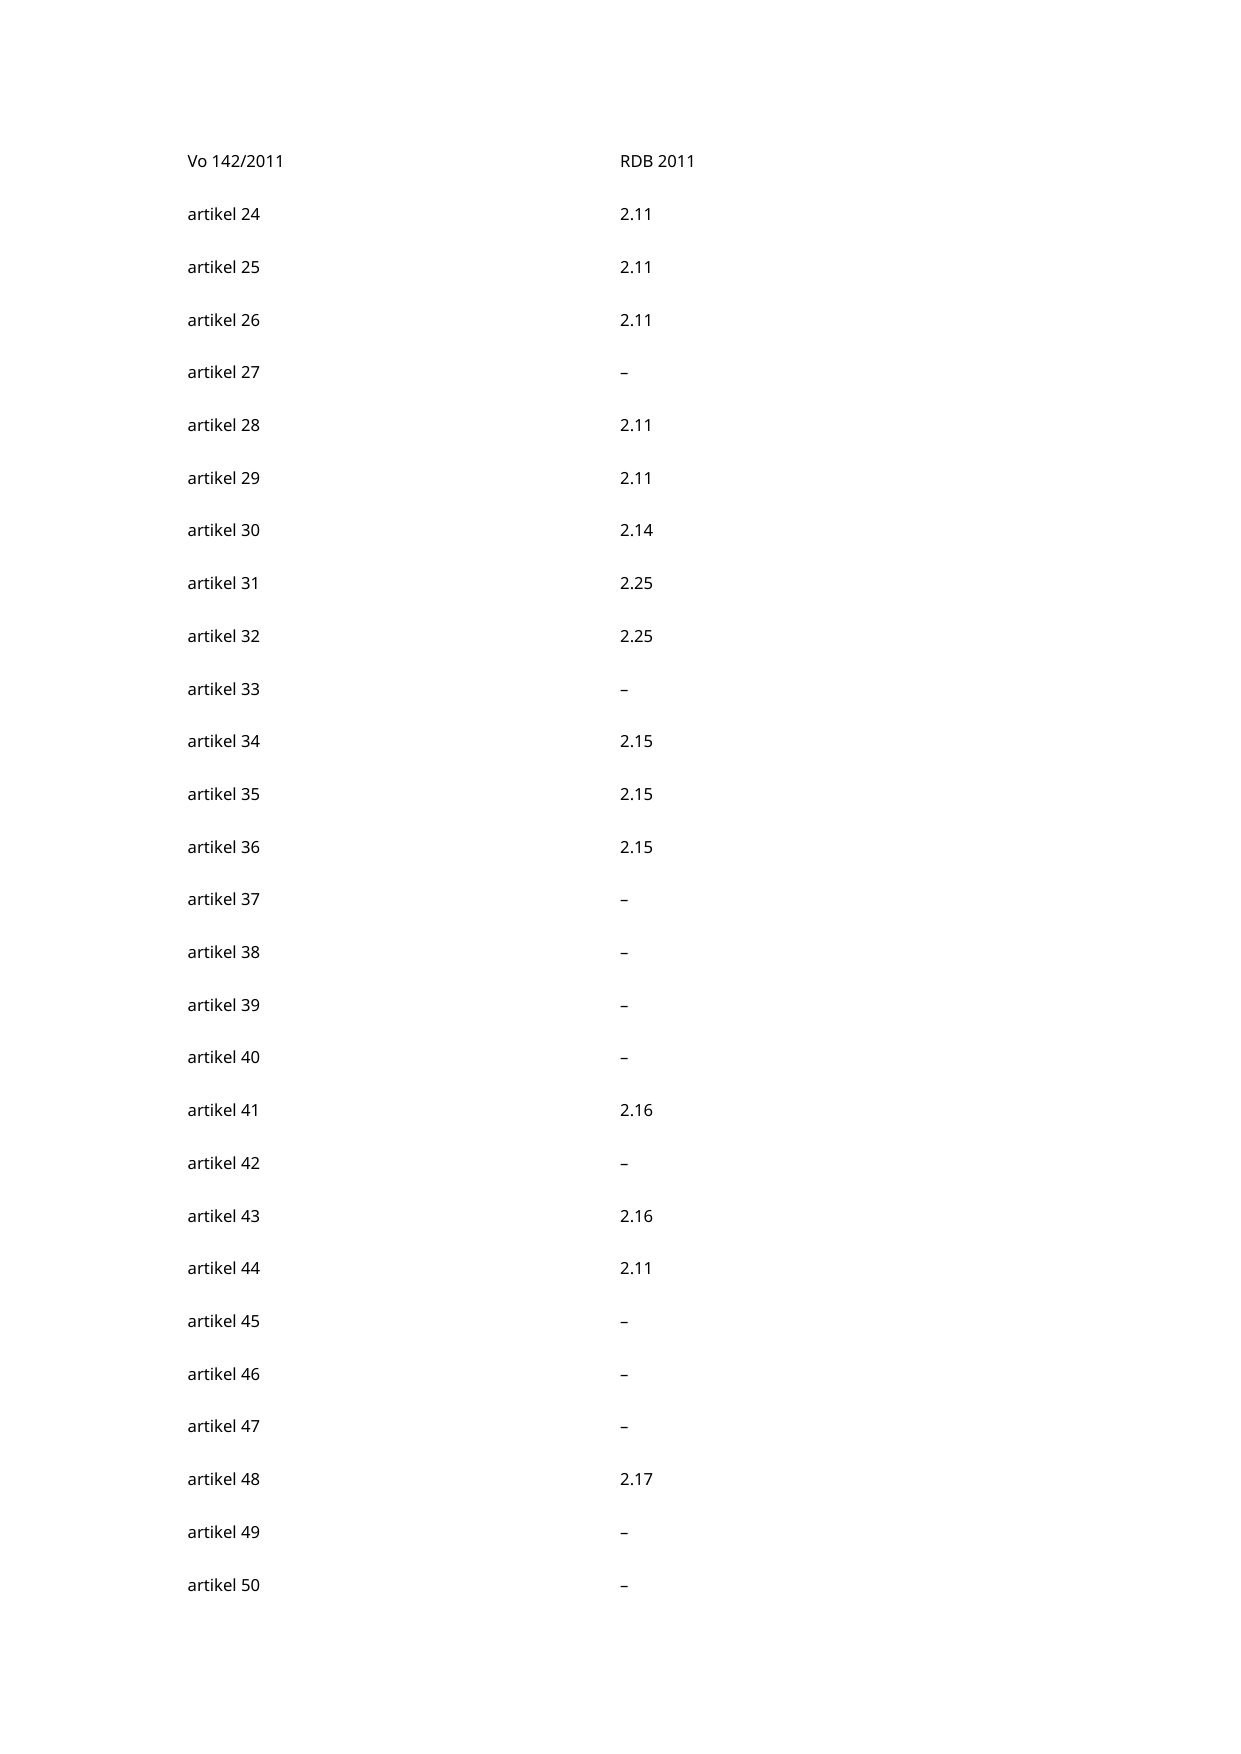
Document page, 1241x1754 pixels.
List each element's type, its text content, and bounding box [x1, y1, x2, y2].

table_cell – [620, 941, 1053, 993]
table_cell 2.16 [620, 1204, 1053, 1257]
table_cell artikel 41 [188, 1099, 620, 1151]
table_cell artikel 39 [188, 993, 620, 1046]
table_cell artikel 29 [188, 466, 620, 519]
table_cell artikel 37 [188, 888, 620, 941]
table_cell artikel 42 [188, 1151, 620, 1204]
table_cell artikel 30 [188, 519, 620, 572]
table_cell artikel 48 [188, 1468, 620, 1520]
table_cell 2.17 [620, 1468, 1053, 1520]
table_cell artikel 50 [188, 1573, 620, 1596]
table_cell artikel 38 [188, 941, 620, 993]
table_cell artikel 46 [188, 1362, 620, 1415]
table_cell artikel 31 [188, 572, 620, 624]
table_cell – [620, 1573, 1053, 1596]
table_cell 2.11 [620, 203, 1053, 255]
table_cell artikel 26 [188, 308, 620, 361]
table_cell – [620, 888, 1053, 941]
table_cell 2.11 [620, 466, 1053, 519]
table_cell 2.15 [620, 783, 1053, 835]
table_cell artikel 45 [188, 1310, 620, 1362]
table_cell artikel 24 [188, 203, 620, 255]
table_cell artikel 27 [188, 361, 620, 413]
table_cell artikel 40 [188, 1046, 620, 1099]
table_cell – [620, 1310, 1053, 1362]
table_cell 2.11 [620, 308, 1053, 361]
table_cell – [620, 361, 1053, 413]
table_cell artikel 28 [188, 414, 620, 466]
table_cell artikel 36 [188, 835, 620, 888]
table_cell 2.25 [620, 624, 1053, 677]
table_cell artikel 34 [188, 730, 620, 782]
table_cell – [620, 1362, 1053, 1415]
table_header RDB 2011 [620, 150, 1053, 203]
table_cell – [620, 1151, 1053, 1204]
table_cell – [620, 1520, 1053, 1573]
table_cell artikel 47 [188, 1415, 620, 1468]
table_cell – [620, 1046, 1053, 1099]
table_header Vo 142/2011 [188, 150, 620, 203]
table_cell artikel 25 [188, 255, 620, 308]
table_cell artikel 33 [188, 677, 620, 730]
table_cell artikel 43 [188, 1204, 620, 1257]
table_cell 2.14 [620, 519, 1053, 572]
table_cell – [620, 677, 1053, 730]
table_cell artikel 32 [188, 624, 620, 677]
table_cell – [620, 993, 1053, 1046]
table_cell 2.11 [620, 255, 1053, 308]
table_cell artikel 35 [188, 783, 620, 835]
table_cell artikel 49 [188, 1520, 620, 1573]
table_cell 2.15 [620, 835, 1053, 888]
table_cell 2.25 [620, 572, 1053, 624]
table_cell 2.16 [620, 1099, 1053, 1151]
table_cell 2.11 [620, 1257, 1053, 1309]
table_cell artikel 44 [188, 1257, 620, 1309]
table_cell – [620, 1415, 1053, 1468]
table_cell 2.15 [620, 730, 1053, 782]
table_cell 2.11 [620, 414, 1053, 466]
